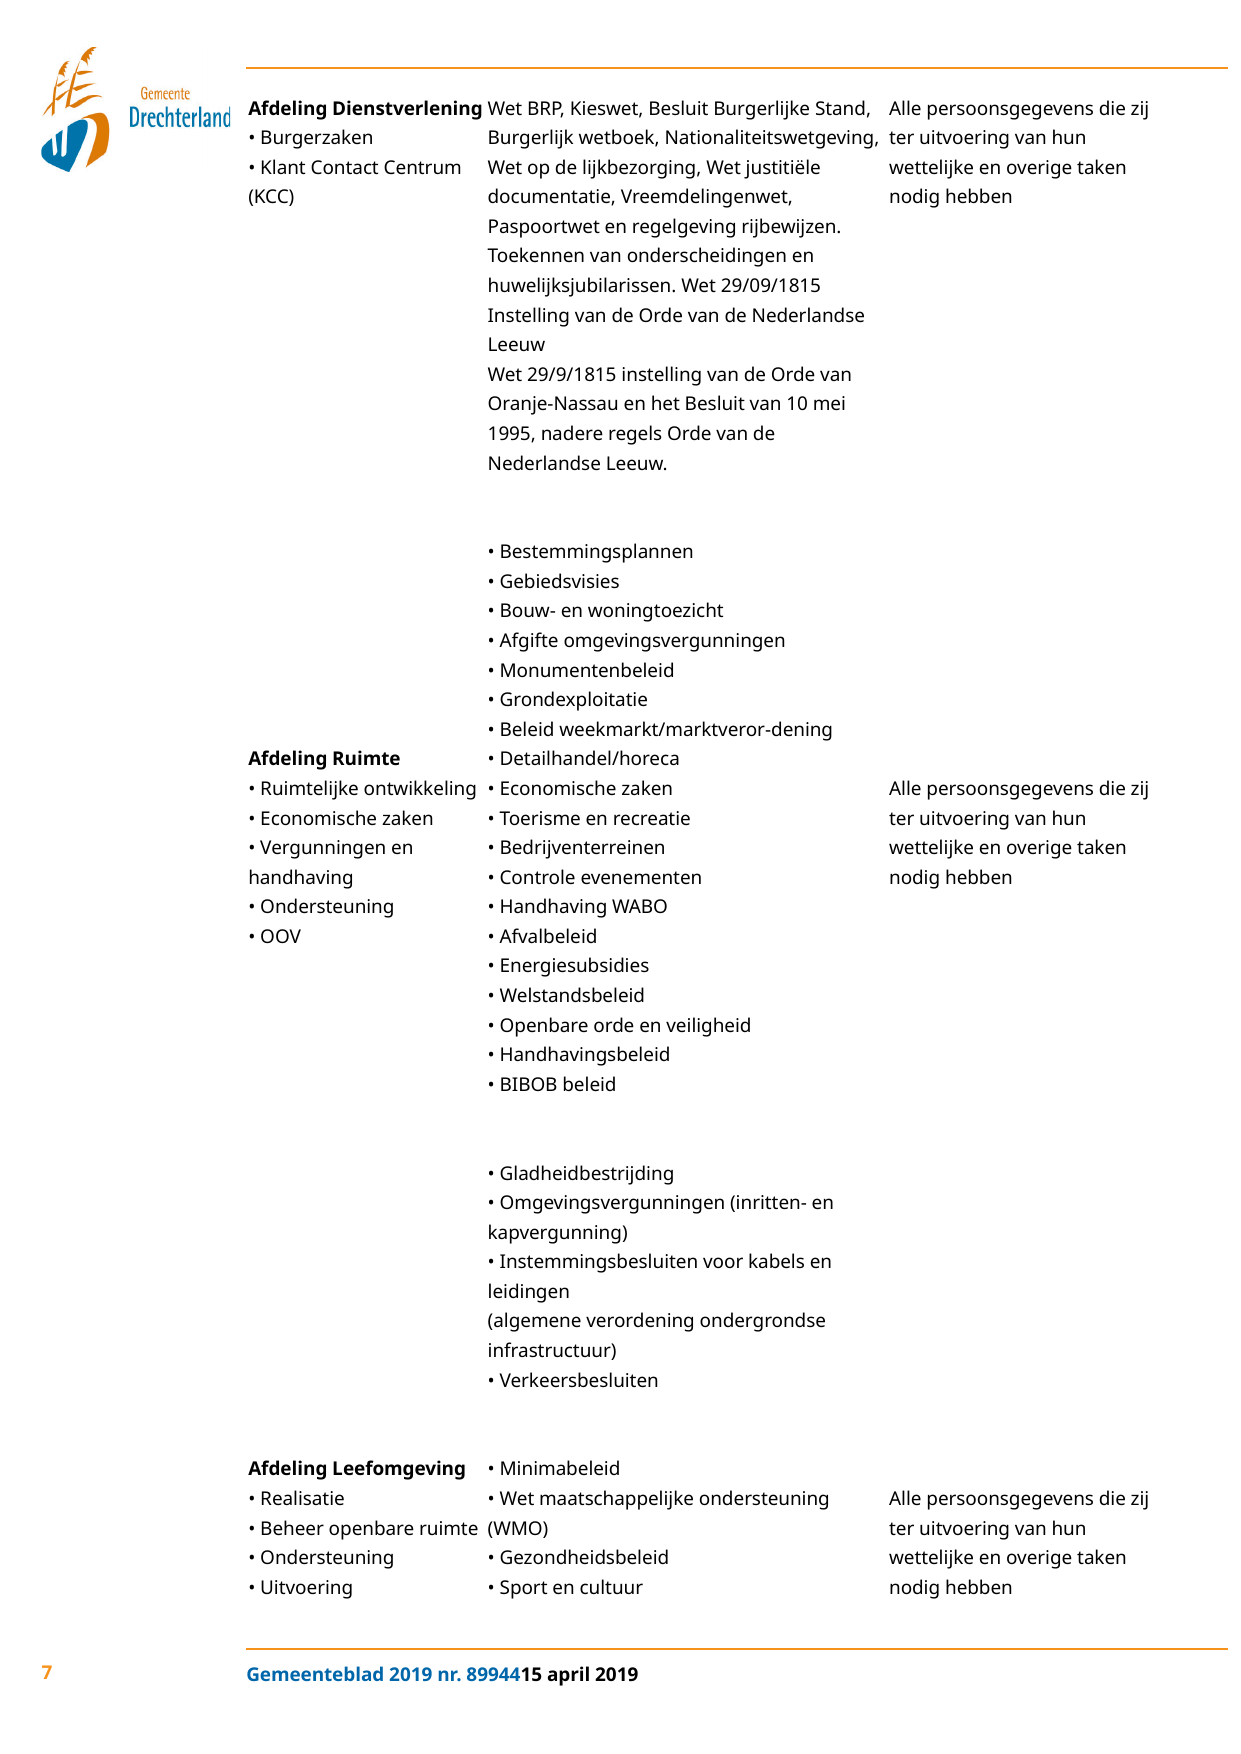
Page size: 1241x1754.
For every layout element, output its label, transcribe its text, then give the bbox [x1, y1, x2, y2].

picture [41, 47, 231, 172]
table_cell Alle persoonsgegevens die zij ter uitvoering van hun wettelijke en overige taken nodig hebben Alle persoonsgegevens die zij ter uitvoering van hun wettelijke en overige taken nodig hebben Alle persoonsgegevens die zij ter uitvoering van hun wettelijke en overige taken nodig hebben [889, 95, 1152, 1600]
table_cell Wet BRP, Kieswet, Besluit Burgerlijke Stand, Burgerlijk wetboek, Nationaliteitswetgeving, Wet op de lijkbezorging, Wet justitiële documentatie, Vreemdelingenwet, Paspoortwet en regelgeving rijbewijzen. Toekennen van onderscheidingen en huwelijksjubilarissen. Wet 29/09/1815 Instelling van de Orde van de Nederlandse Leeuw Wet 29/9/1815 instelling van de Orde van Oranje-Nassau en het Besluit van 10 mei 1995, nadere regels Orde van de Nederlandse Leeuw. • Bestemmingsplannen • Gebiedsvisies • Bouw- en woningtoezicht • Afgifte omgevingsvergunningen • Monumentenbeleid • Grondexploitatie • Beleid weekmarkt/marktveror-dening • Detailhandel/horeca • Economische zaken • Toerisme en recreatie • Bedrijventerreinen • Controle evenementen • Handhaving WABO • Afvalbeleid • Energiesubsidies • Welstandsbeleid • Openbare orde en veiligheid • Handhavingsbeleid • BIBOB beleid • Gladheidbestrijding • Omgevingsvergunningen (inritten- en kapvergunning) • Instemmingsbesluiten voor kabels en leidingen (algemene verordening ondergrondse infrastructuur) • Verkeersbesluiten • Minimabeleid • Wet maatschappelijke ondersteuning (WMO) • Gezondheidsbeleid • Sport en cultuur [488, 95, 889, 1600]
table_cell Afdeling Dienstverlening • Burgerzaken • Klant Contact Centrum (KCC) Afdeling Ruimte • Ruimtelijke ontwikkeling • Economische zaken • Vergunningen en handhaving • Ondersteuning • OOV Afdeling Leefomgeving • Realisatie • Beheer openbare ruimte • Ondersteuning • Uitvoering [248, 95, 487, 1600]
picture [41, 158, 64, 172]
picture [226, 115, 231, 124]
